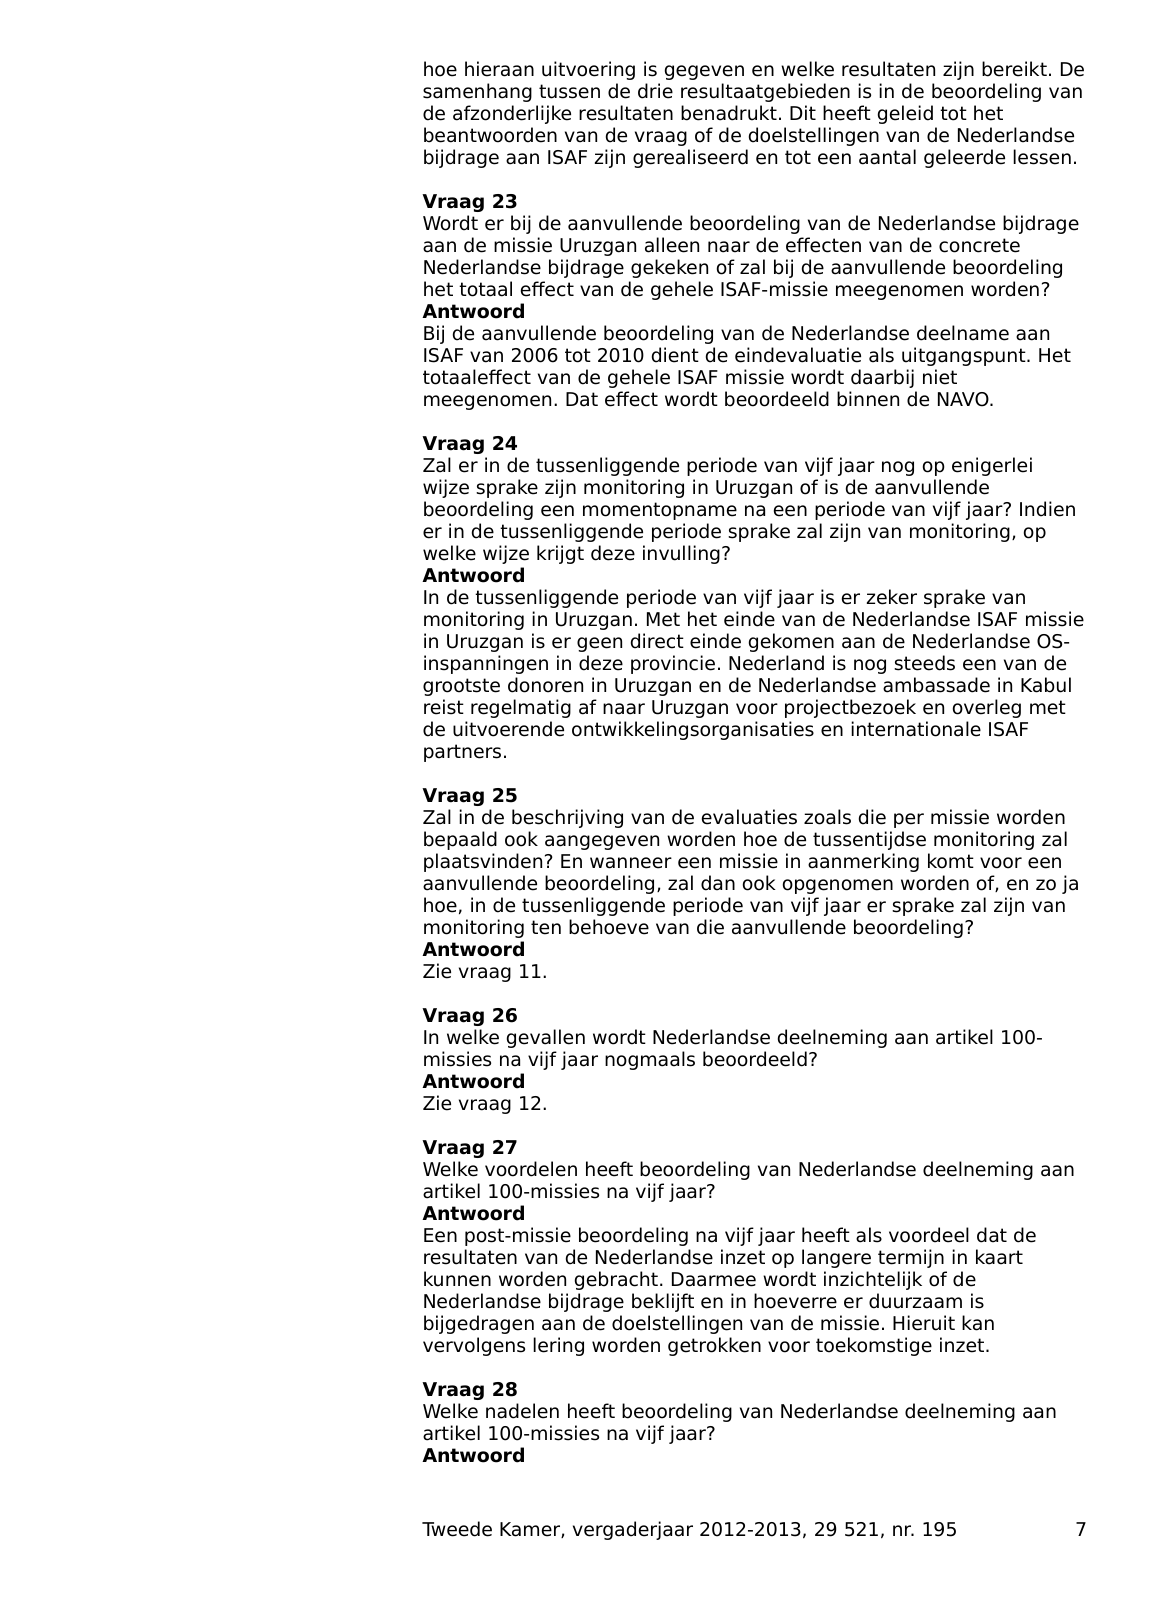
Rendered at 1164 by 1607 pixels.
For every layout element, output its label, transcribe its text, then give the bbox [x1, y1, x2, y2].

text Antwoord [422, 301, 1087, 323]
text Zal in de beschrijving van de evaluaties zoals die per missie worden bepaald ook aangegeven worden hoe de tussentijdse monitoring zal plaatsvinden? En wanneer een missie in aanmerking komt voor een aanvullende beoordeling, zal dan ook opgenomen worden of, en zo ja hoe, in de tussenliggende periode van vijf jaar er sprake zal zijn van monitoring ten behoeve van die aanvullende beoordeling? [422, 807, 1087, 939]
text Vraag 27 [422, 1137, 1087, 1159]
text Een post-missie beoordeling na vijf jaar heeft als voordeel dat de resultaten van de Nederlandse inzet op langere termijn in kaart kunnen worden gebracht. Daarmee wordt inzichtelijk of de Nederlandse bijdrage beklijft en in hoeverre er duurzaam is bijgedragen aan de doelstellingen van de missie. Hieruit kan vervolgens lering worden getrokken voor toekomstige inzet. [422, 1225, 1087, 1357]
text hoe hieraan uitvoering is gegeven en welke resultaten zijn bereikt. De samenhang tussen de drie resultaatgebieden is in de beoordeling van de afzonderlijke resultaten benadrukt. Dit heeft geleid tot het beantwoorden van de vraag of de doelstellingen van de Nederlandse bijdrage aan ISAF zijn gerealiseerd en tot een aantal geleerde lessen. [422, 59, 1087, 169]
text Bij de aanvullende beoordeling van de Nederlandse deelname aan ISAF van 2006 tot 2010 dient de eindevaluatie als uitgangspunt. Het totaaleffect van de gehele ISAF missie wordt daarbij niet meegenomen. Dat effect wordt beoordeeld binnen de NAVO. [422, 323, 1087, 411]
text Vraag 23 [422, 191, 1087, 213]
text Vraag 26 [422, 1005, 1087, 1027]
text Antwoord [422, 1203, 1087, 1225]
text Antwoord [422, 565, 1087, 587]
text Vraag 28 [422, 1379, 1087, 1401]
text Antwoord [422, 939, 1087, 961]
text Zie vraag 12. [422, 1093, 1087, 1115]
text Welke voordelen heeft beoordeling van Nederlandse deelneming aan artikel 100-missies na vijf jaar? [422, 1159, 1087, 1203]
text In welke gevallen wordt Nederlandse deelneming aan artikel 100-missies na vijf jaar nogmaals beoordeeld? [422, 1027, 1087, 1071]
text Zal er in de tussenliggende periode van vijf jaar nog op enigerlei wijze sprake zijn monitoring in Uruzgan of is de aanvullende beoordeling een momentopname na een periode van vijf jaar? Indien er in de tussenliggende periode sprake zal zijn van monitoring, op welke wijze krijgt deze invulling? [422, 455, 1087, 565]
text Antwoord [422, 1071, 1087, 1093]
text Wordt er bij de aanvullende beoordeling van de Nederlandse bijdrage aan de missie Uruzgan alleen naar de effecten van de concrete Nederlandse bijdrage gekeken of zal bij de aanvullende beoordeling het totaal effect van de gehele ISAF-missie meegenomen worden? [422, 213, 1087, 301]
text In de tussenliggende periode van vijf jaar is er zeker sprake van monitoring in Uruzgan. Met het einde van de Nederlandse ISAF missie in Uruzgan is er geen direct einde gekomen aan de Nederlandse OS-inspanningen in deze provincie. Nederland is nog steeds een van de grootste donoren in Uruzgan en de Nederlandse ambassade in Kabul reist regelmatig af naar Uruzgan voor projectbezoek en overleg met de uitvoerende ontwikkelingsorganisaties en internationale ISAF partners. [422, 587, 1087, 763]
text Vraag 24 [422, 433, 1087, 455]
text Welke nadelen heeft beoordeling van Nederlandse deelneming aan artikel 100-missies na vijf jaar? [422, 1401, 1087, 1445]
text Antwoord [422, 1445, 1087, 1467]
text Vraag 25 [422, 785, 1087, 807]
text Zie vraag 11. [422, 961, 1087, 983]
